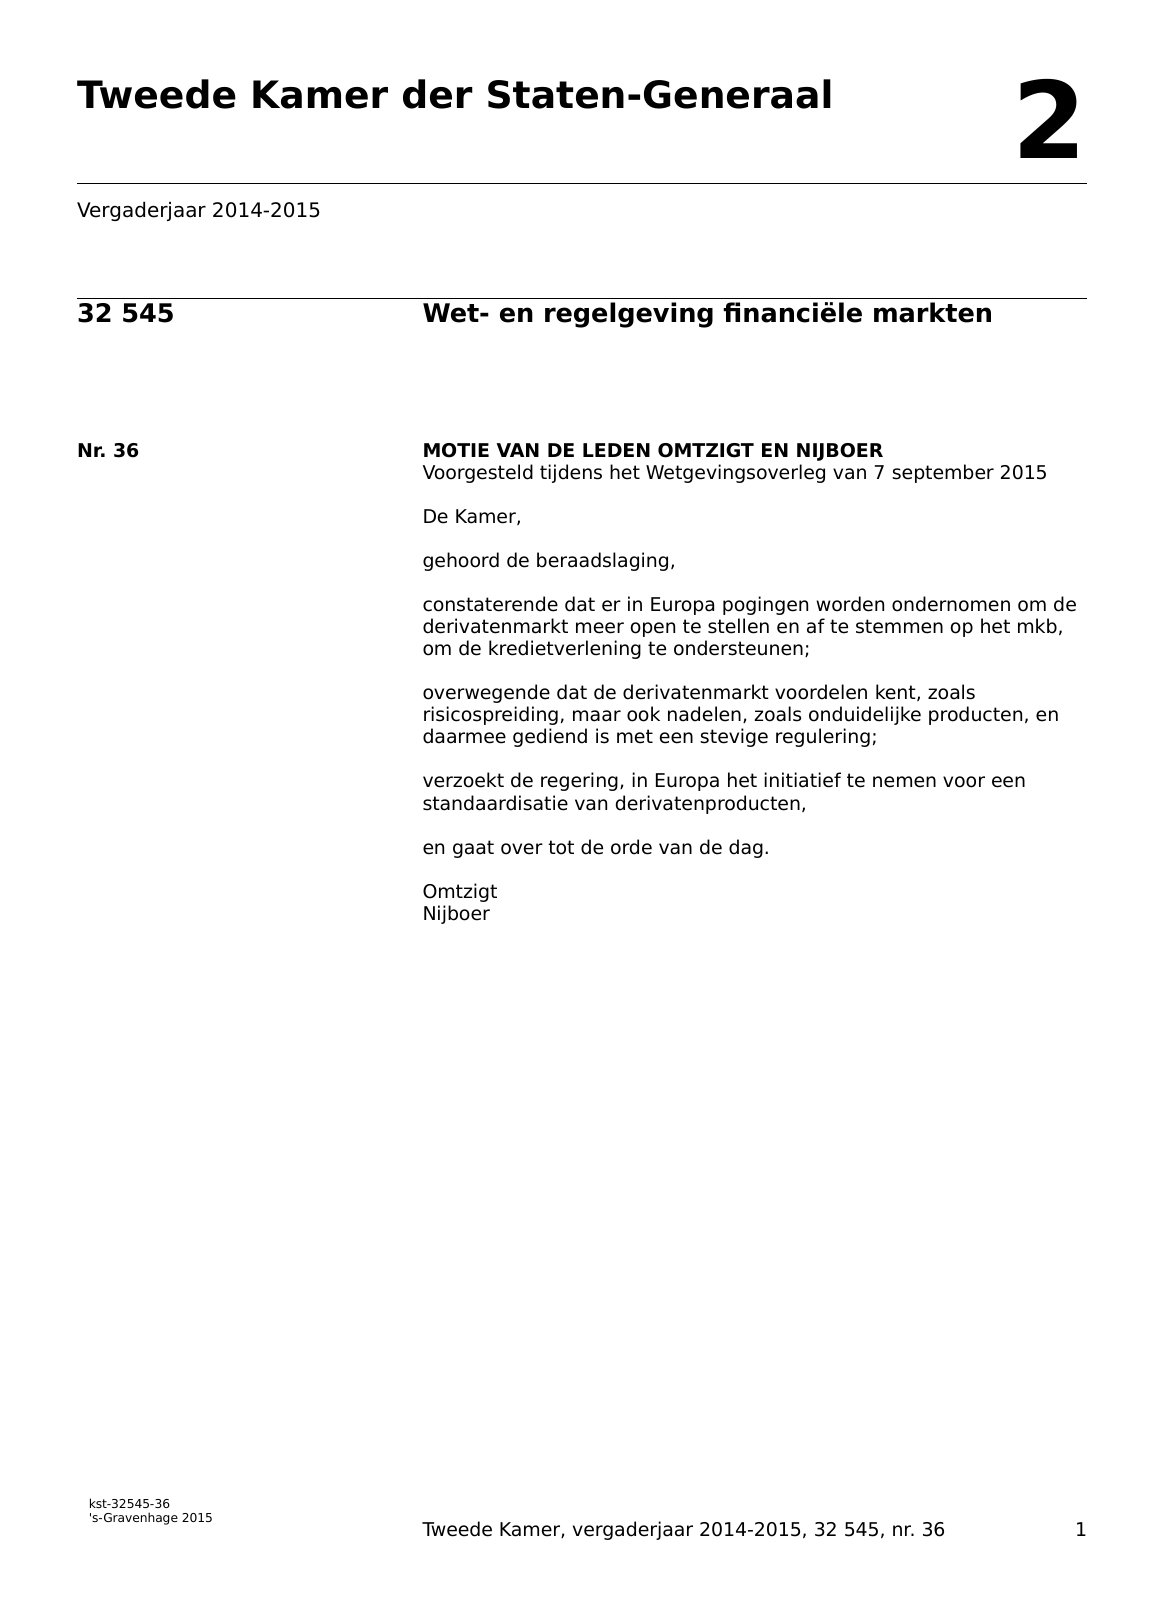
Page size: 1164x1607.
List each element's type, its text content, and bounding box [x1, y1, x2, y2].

text verzoekt de regering, in Europa het initiatief te nemen voor een standaardisatie van derivatenproducten, [422, 770, 1087, 814]
text constaterende dat er in Europa pogingen worden ondernomen om de derivatenmarkt meer open te stellen en af te stemmen op het mkb, om de kredietverlening te ondersteunen; [422, 594, 1087, 660]
text kst-32545-36 [88, 1497, 323, 1511]
text Nijboer [422, 903, 1087, 925]
text 's-Gravenhage 2015 [88, 1511, 323, 1525]
subtitle Nr. 36 MOTIE VAN DE LEDEN OMTZIGT EN NIJBOER [77, 440, 1087, 462]
table_header Tweede Kamer der Staten-Generaal [77, 59, 886, 183]
text Voorgesteld tijdens het Wetgevingsoverleg van 7 september 2015 [422, 462, 1087, 484]
table_header 2 [886, 59, 1087, 183]
text Omtzigt [422, 881, 1087, 903]
table_cell Vergaderjaar 2014-2015 [77, 184, 1087, 298]
subtitle 32 545 Wet- en regelgeving financiële markten [77, 299, 1087, 329]
text overwegende dat de derivatenmarkt voordelen kent, zoals risicospreiding, maar ook nadelen, zoals onduidelijke producten, en daarmee gediend is met een stevige regulering; [422, 682, 1087, 748]
text en gaat over tot de orde van de dag. [422, 837, 1087, 858]
text gehoord de beraadslaging, [422, 550, 1087, 572]
text De Kamer, [422, 506, 1087, 528]
